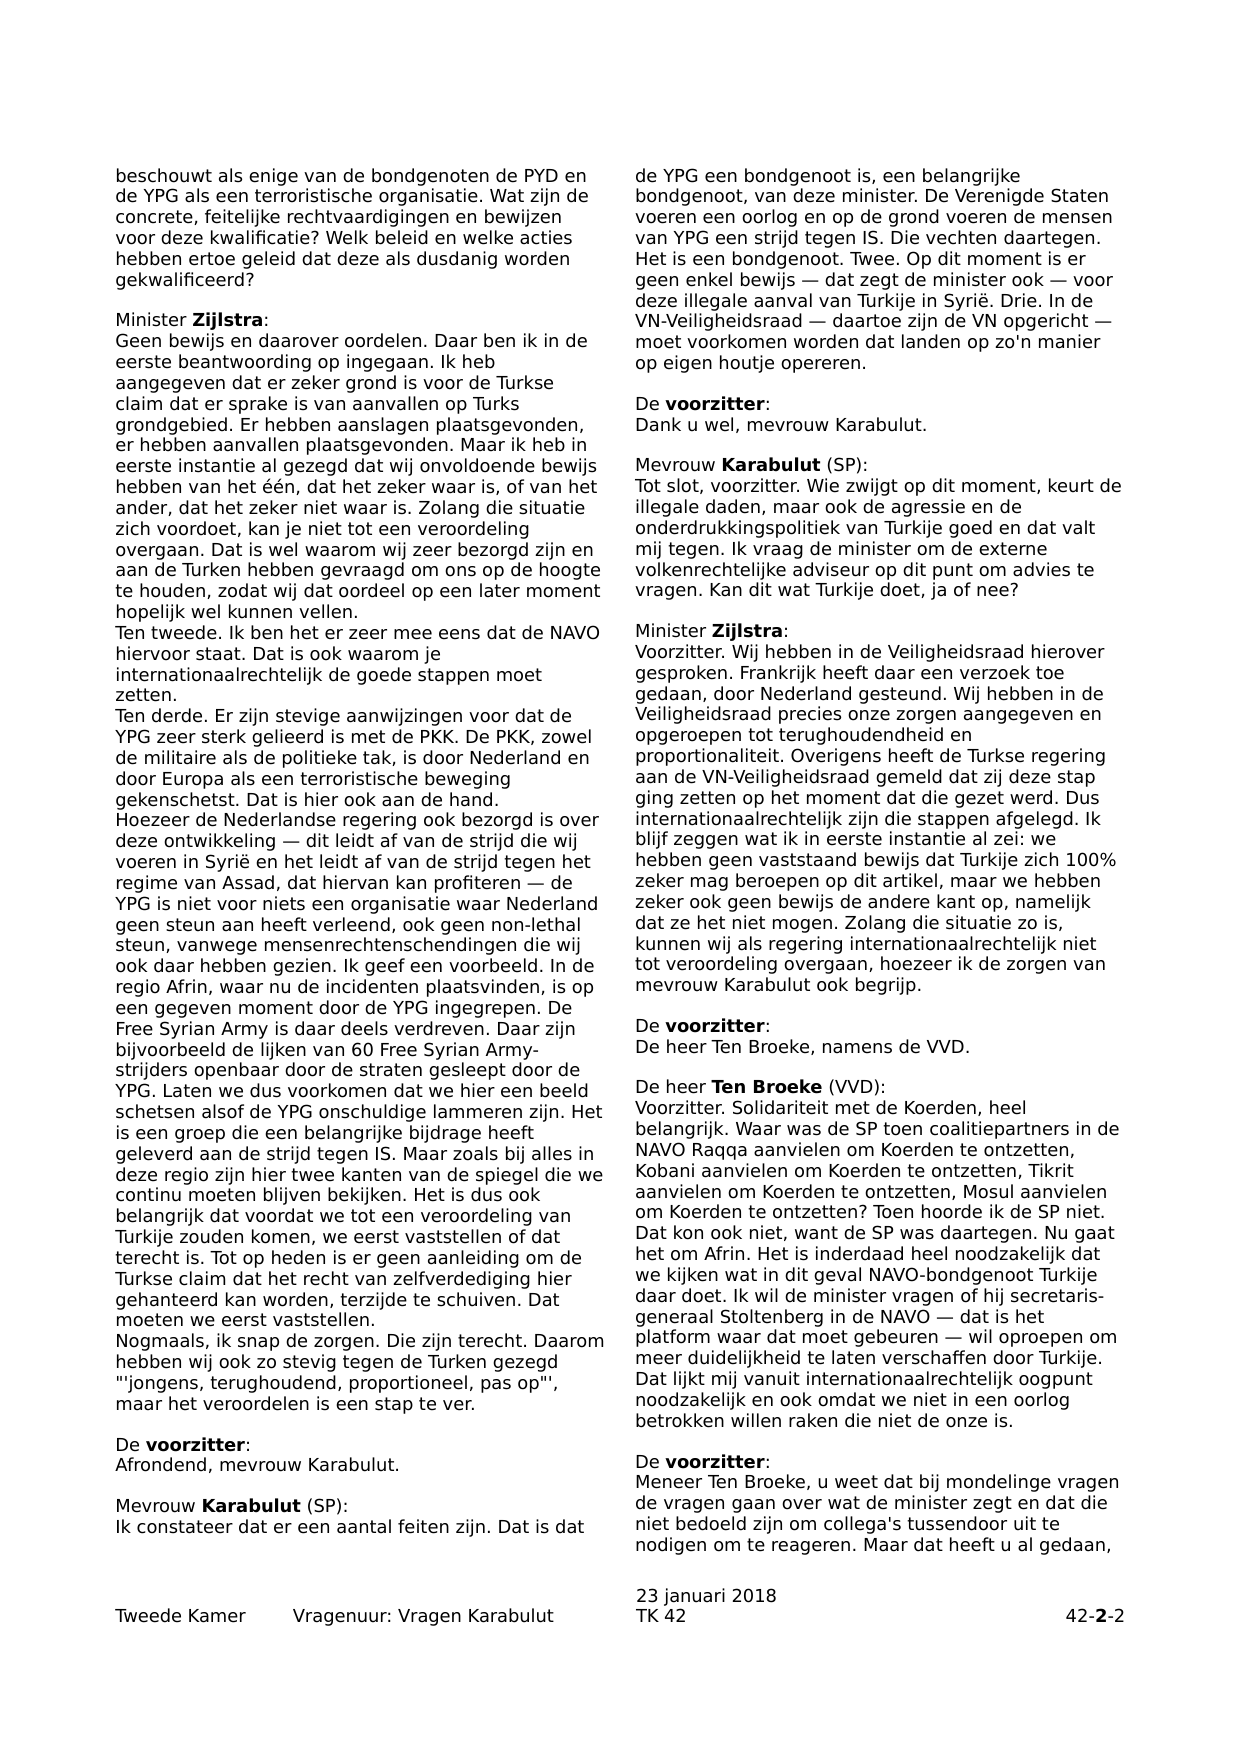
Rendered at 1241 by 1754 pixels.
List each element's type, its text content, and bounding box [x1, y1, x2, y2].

text De voorzitter: [635, 1451, 1125, 1472]
text Nogmaals, ik snap de zorgen. Die zijn terecht. Daarom hebben wij ook zo stevig tegen de Turken gezegd "'jongens, terughoudend, proportioneel, pas op"', maar het veroordelen is een stap te ver. [115, 1331, 605, 1414]
text De voorzitter: [635, 394, 1125, 414]
text De heer Ten Broeke, namens de VVD. [635, 1037, 1125, 1057]
text Voorzitter. Wij hebben in de Veiligheidsraad hierover gesproken. Frankrijk heeft daar een verzoek toe gedaan, door Nederland gesteund. Wij hebben in de Veiligheidsraad precies onze zorgen aangegeven en opgeroepen tot terughoudendheid en proportionaliteit. Overigens heeft de Turkse regering aan de VN-Veiligheidsraad gemeld dat zij deze stap ging zetten op het moment dat die gezet werd. Dus internationaalrechtelijk zijn die stappen afgelegd. Ik blijf zeggen wat ik in eerste instantie al zei: we hebben geen vaststaand bewijs dat Turkije zich 100% zeker mag beroepen op dit artikel, maar we hebben zeker ook geen bewijs de andere kant op, namelijk dat ze het niet mogen. Zolang die situatie zo is, kunnen wij als regering internationaalrechtelijk niet tot veroordeling overgaan, hoezeer ik de zorgen van mevrouw Karabulut ook begrijp. [635, 642, 1125, 996]
text Hoezeer de Nederlandse regering ook bezorgd is over deze ontwikkeling — dit leidt af van de strijd die wij voeren in Syrië en het leidt af van de strijd tegen het regime van Assad, dat hiervan kan profiteren — de YPG is niet voor niets een organisatie waar Nederland geen steun aan heeft verleend, ook geen non-lethal steun, vanwege mensenrechtenschendingen die wij ook daar hebben gezien. Ik geef een voorbeeld. In de regio Afrin, waar nu de incidenten plaatsvinden, is op een gegeven moment door de YPG ingegrepen. De Free Syrian Army is daar deels verdreven. Daar zijn bijvoorbeeld de lijken van 60 Free Syrian Army-strijders openbaar door de straten gesleept door de YPG. Laten we dus voorkomen dat we hier een beeld schetsen alsof de YPG onschuldige lammeren zijn. Het is een groep die een belangrijke bijdrage heeft geleverd aan de strijd tegen IS. Maar zoals bij alles in deze regio zijn hier twee kanten van de spiegel die we continu moeten blijven bekijken. Het is dus ook belangrijk dat voordat we tot een veroordeling van Turkije zouden komen, we eerst vaststellen of dat terecht is. Tot op heden is er geen aanleiding om de Turkse claim dat het recht van zelfverdediging hier gehanteerd kan worden, terzijde te schuiven. Dat moeten we eerst vaststellen. [115, 810, 605, 1331]
text Afrondend, mevrouw Karabulut. [115, 1455, 605, 1476]
text Minister Zijlstra: [635, 621, 1125, 642]
text Ten derde. Er zijn stevige aanwijzingen voor dat de YPG zeer sterk gelieerd is met de PKK. De PKK, zowel de militaire als de politieke tak, is door Nederland en door Europa als een terroristische beweging gekenschetst. Dat is hier ook aan de hand. [115, 706, 605, 810]
text Ik constateer dat er een aantal feiten zijn. Dat is dat [115, 1517, 605, 1537]
text Meneer Ten Broeke, u weet dat bij mondelinge vragen de vragen gaan over wat de minister zegt en dat die niet bedoeld zijn om collega's tussendoor uit te nodigen om te reageren. Maar dat heeft u al gedaan, [635, 1472, 1125, 1556]
text de YPG een bondgenoot is, een belangrijke bondgenoot, van deze minister. De Verenigde Staten voeren een oorlog en op de grond voeren de mensen van YPG een strijd tegen IS. Die vechten daartegen. Het is een bondgenoot. Twee. Op dit moment is er geen enkel bewijs — dat zegt de minister ook — voor deze illegale aanval van Turkije in Syrië. Drie. In de VN-Veiligheidsraad — daartoe zijn de VN opgericht — moet voorkomen worden dat landen op zo'n manier op eigen houtje opereren. [635, 165, 1125, 374]
text beschouwt als enige van de bondgenoten de PYD en de YPG als een terroristische organisatie. Wat zijn de concrete, feitelijke rechtvaardigingen en bewijzen voor deze kwalificatie? Welk beleid en welke acties hebben ertoe geleid dat deze als dusdanig worden gekwalificeerd? [115, 165, 605, 290]
text Voorzitter. Solidariteit met de Koerden, heel belangrijk. Waar was de SP toen coalitiepartners in de NAVO Raqqa aanvielen om Koerden te ontzetten, Kobani aanvielen om Koerden te ontzetten, Tikrit aanvielen om Koerden te ontzetten, Mosul aanvielen om Koerden te ontzetten? Toen hoorde ik de SP niet. Dat kon ook niet, want de SP was daartegen. Nu gaat het om Afrin. Het is inderdaad heel noodzakelijk dat we kijken wat in dit geval NAVO-bondgenoot Turkije daar doet. Ik wil de minister vragen of hij secretaris-generaal Stoltenberg in de NAVO — dat is het platform waar dat moet gebeuren — wil oproepen om meer duidelijkheid te laten verschaffen door Turkije. Dat lijkt mij vanuit internationaalrechtelijk oogpunt noodzakelijk en ook omdat we niet in een oorlog betrokken willen raken die niet de onze is. [635, 1098, 1125, 1431]
text Mevrouw Karabulut (SP): [115, 1496, 605, 1517]
text Ten tweede. Ik ben het er zeer mee eens dat de NAVO hiervoor staat. Dat is ook waarom je internationaalrechtelijk de goede stappen moet zetten. [115, 623, 605, 706]
text De voorzitter: [635, 1016, 1125, 1037]
text Dank u wel, mevrouw Karabulut. [635, 414, 1125, 435]
text Geen bewijs en daarover oordelen. Daar ben ik in de eerste beantwoording op ingegaan. Ik heb aangegeven dat er zeker grond is voor de Turkse claim dat er sprake is van aanvallen op Turks grondgebied. Er hebben aanslagen plaatsgevonden, er hebben aanvallen plaatsgevonden. Maar ik heb in eerste instantie al gezegd dat wij onvoldoende bewijs hebben van het één, dat het zeker waar is, of van het ander, dat het zeker niet waar is. Zolang die situatie zich voordoet, kan je niet tot een veroordeling overgaan. Dat is wel waarom wij zeer bezorgd zijn en aan de Turken hebben gevraagd om ons op de hoogte te houden, zodat wij dat oordeel op een later moment hopelijk wel kunnen vellen. [115, 331, 605, 623]
text Minister Zijlstra: [115, 310, 605, 331]
text Mevrouw Karabulut (SP): [635, 455, 1125, 476]
text De voorzitter: [115, 1434, 605, 1455]
text De heer Ten Broeke (VVD): [635, 1077, 1125, 1098]
text Tot slot, voorzitter. Wie zwijgt op dit moment, keurt de illegale daden, maar ook de agressie en de onderdrukkingspolitiek van Turkije goed en dat valt mij tegen. Ik vraag de minister om de externe volkenrechtelijke adviseur op dit punt om advies te vragen. Kan dit wat Turkije doet, ja of nee? [635, 476, 1125, 601]
